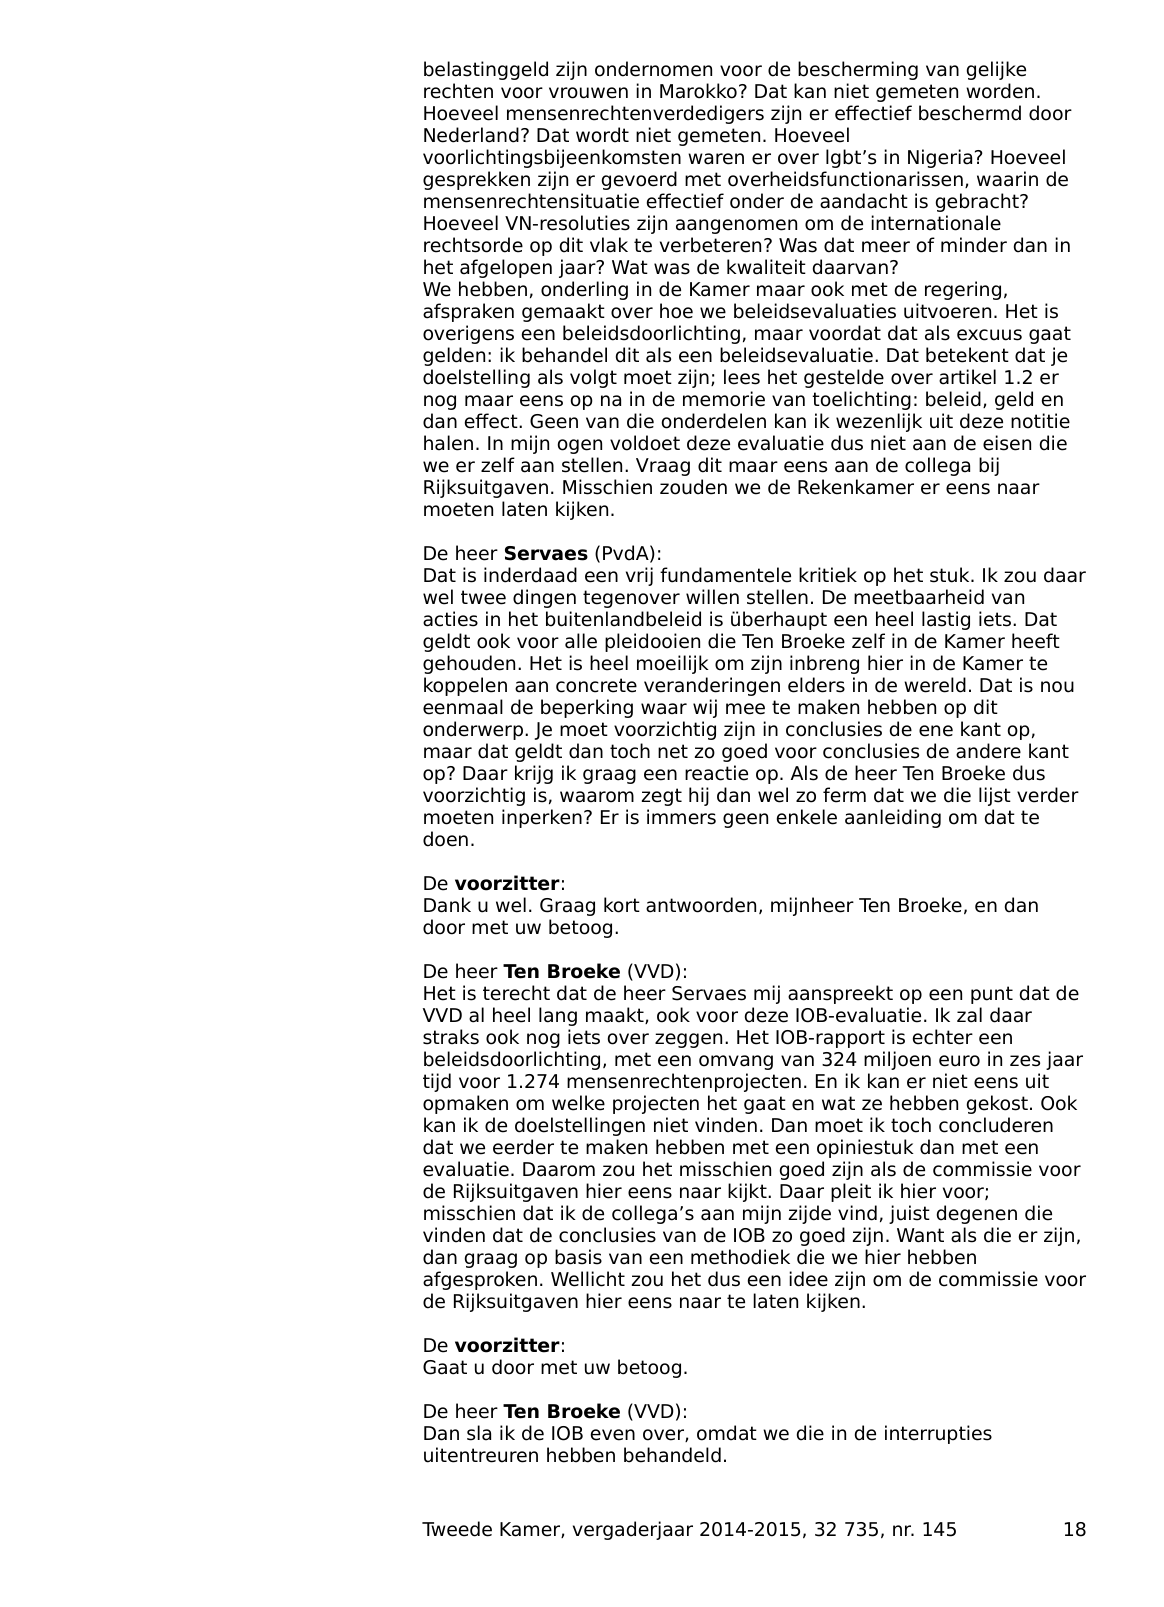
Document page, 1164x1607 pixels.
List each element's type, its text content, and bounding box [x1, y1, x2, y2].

text Dat is inderdaad een vrij fundamentele kritiek op het stuk. Ik zou daar wel twee dingen tegenover willen stellen. De meetbaarheid van acties in het buitenlandbeleid is überhaupt een heel lastig iets. Dat geldt ook voor alle pleidooien die Ten Broeke zelf in de Kamer heeft gehouden. Het is heel moeilijk om zijn inbreng hier in de Kamer te koppelen aan concrete veranderingen elders in de wereld. Dat is nou eenmaal de beperking waar wij mee te maken hebben op dit onderwerp. Je moet voorzichtig zijn in conclusies de ene kant op, maar dat geldt dan toch net zo goed voor conclusies de andere kant op? Daar krijg ik graag een reactie op. Als de heer Ten Broeke dus voorzichtig is, waarom zegt hij dan wel zo ferm dat we die lijst verder moeten inperken? Er is immers geen enkele aanleiding om dat te doen. [422, 565, 1087, 851]
text De heer Servaes (PvdA): [422, 543, 1087, 565]
text We hebben, onderling in de Kamer maar ook met de regering, afspraken gemaakt over hoe we beleidsevaluaties uitvoeren. Het is overigens een beleidsdoorlichting, maar voordat dat als excuus gaat gelden: ik behandel dit als een beleidsevaluatie. Dat betekent dat je doelstelling als volgt moet zijn; lees het gestelde over artikel 1.2 er nog maar eens op na in de memorie van toelichting: beleid, geld en dan effect. Geen van die onderdelen kan ik wezenlijk uit deze notitie halen. In mijn ogen voldoet deze evaluatie dus niet aan de eisen die we er zelf aan stellen. Vraag dit maar eens aan de collega bij Rijksuitgaven. Misschien zouden we de Rekenkamer er eens naar moeten laten kijken. [422, 279, 1087, 521]
text De voorzitter: [422, 1335, 1087, 1357]
text Dan sla ik de IOB even over, omdat we die in de interrupties uitentreuren hebben behandeld. [422, 1423, 1087, 1467]
text De heer Ten Broeke (VVD): [422, 961, 1087, 983]
text Het is terecht dat de heer Servaes mij aanspreekt op een punt dat de VVD al heel lang maakt, ook voor deze IOB-evaluatie. Ik zal daar straks ook nog iets over zeggen. Het IOB-rapport is echter een beleidsdoorlichting, met een omvang van 324 miljoen euro in zes jaar tijd voor 1.274 mensenrechtenprojecten. En ik kan er niet eens uit opmaken om welke projecten het gaat en wat ze hebben gekost. Ook kan ik de doelstellingen niet vinden. Dan moet ik toch concluderen dat we eerder te maken hebben met een opiniestuk dan met een evaluatie. Daarom zou het misschien goed zijn als de commissie voor de Rijksuitgaven hier eens naar kijkt. Daar pleit ik hier voor; misschien dat ik de collega’s aan mijn zijde vind, juist degenen die vinden dat de conclusies van de IOB zo goed zijn. Want als die er zijn, dan graag op basis van een methodiek die we hier hebben afgesproken. Wellicht zou het dus een idee zijn om de commissie voor de Rijksuitgaven hier eens naar te laten kijken. [422, 983, 1087, 1312]
text De heer Ten Broeke (VVD): [422, 1401, 1087, 1423]
text Gaat u door met uw betoog. [422, 1357, 1087, 1379]
text belastinggeld zijn ondernomen voor de bescherming van gelijke rechten voor vrouwen in Marokko? Dat kan niet gemeten worden. Hoeveel mensenrechtenverdedigers zijn er effectief beschermd door Nederland? Dat wordt niet gemeten. Hoeveel voorlichtingsbijeenkomsten waren er over lgbt’s in Nigeria? Hoeveel gesprekken zijn er gevoerd met overheidsfunctionarissen, waarin de mensenrechtensituatie effectief onder de aandacht is gebracht? Hoeveel VN-resoluties zijn aangenomen om de internationale rechtsorde op dit vlak te verbeteren? Was dat meer of minder dan in het afgelopen jaar? Wat was de kwaliteit daarvan? [422, 59, 1087, 279]
text Dank u wel. Graag kort antwoorden, mijnheer Ten Broeke, en dan door met uw betoog. [422, 895, 1087, 939]
text De voorzitter: [422, 873, 1087, 895]
